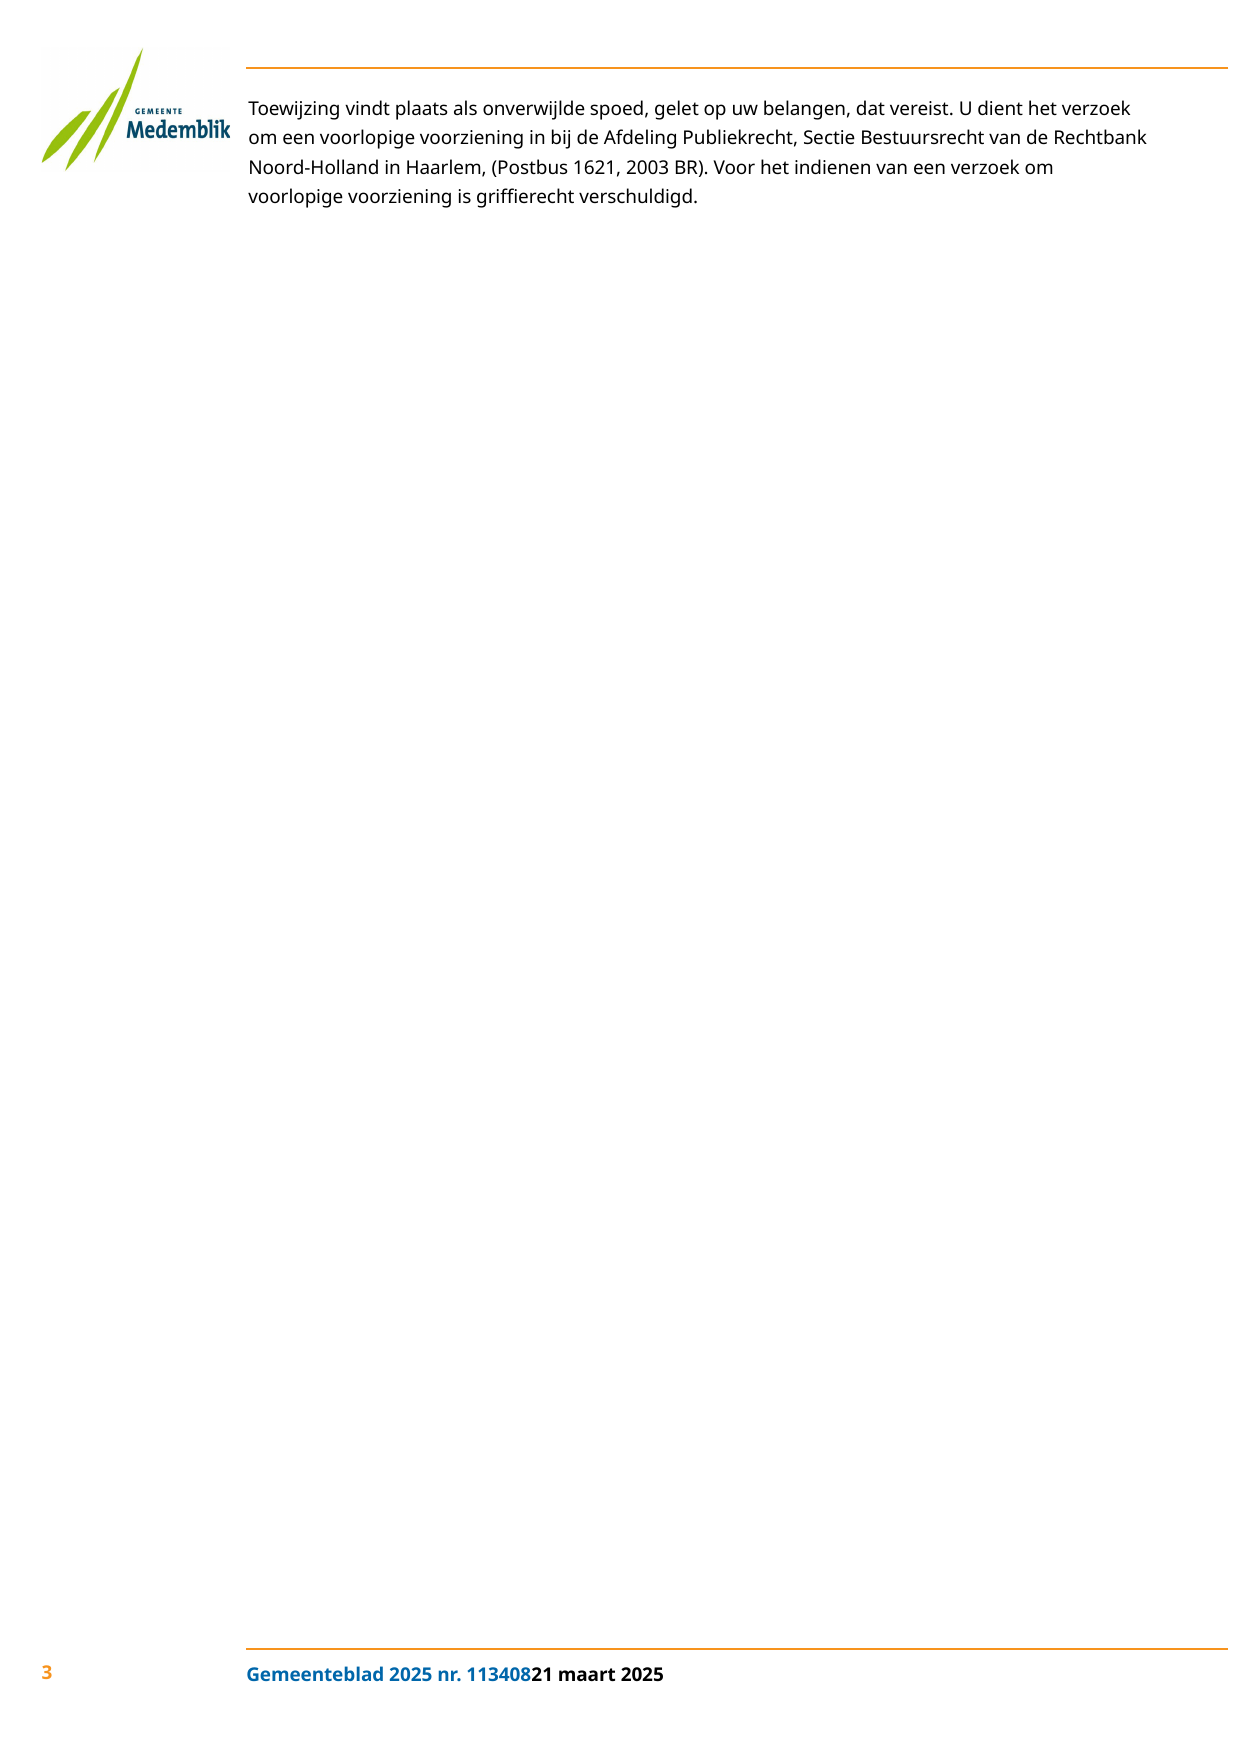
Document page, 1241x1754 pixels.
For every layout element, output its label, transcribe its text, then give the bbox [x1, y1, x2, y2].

text Toewijzing vindt plaats als onverwijlde spoed, gelet op uw belangen, dat vereist. U dient het verzoek om een voorlopige voorziening in bij de Afdeling Publiekrecht, Sectie Bestuursrecht van de Rechtbank Noord-Holland in Haarlem, (Postbus 1621, 2003 BR). Voor het indienen van een verzoek om voorlopige voorziening is griffierecht verschuldigd. [248, 95, 1152, 209]
picture [41, 47, 231, 172]
